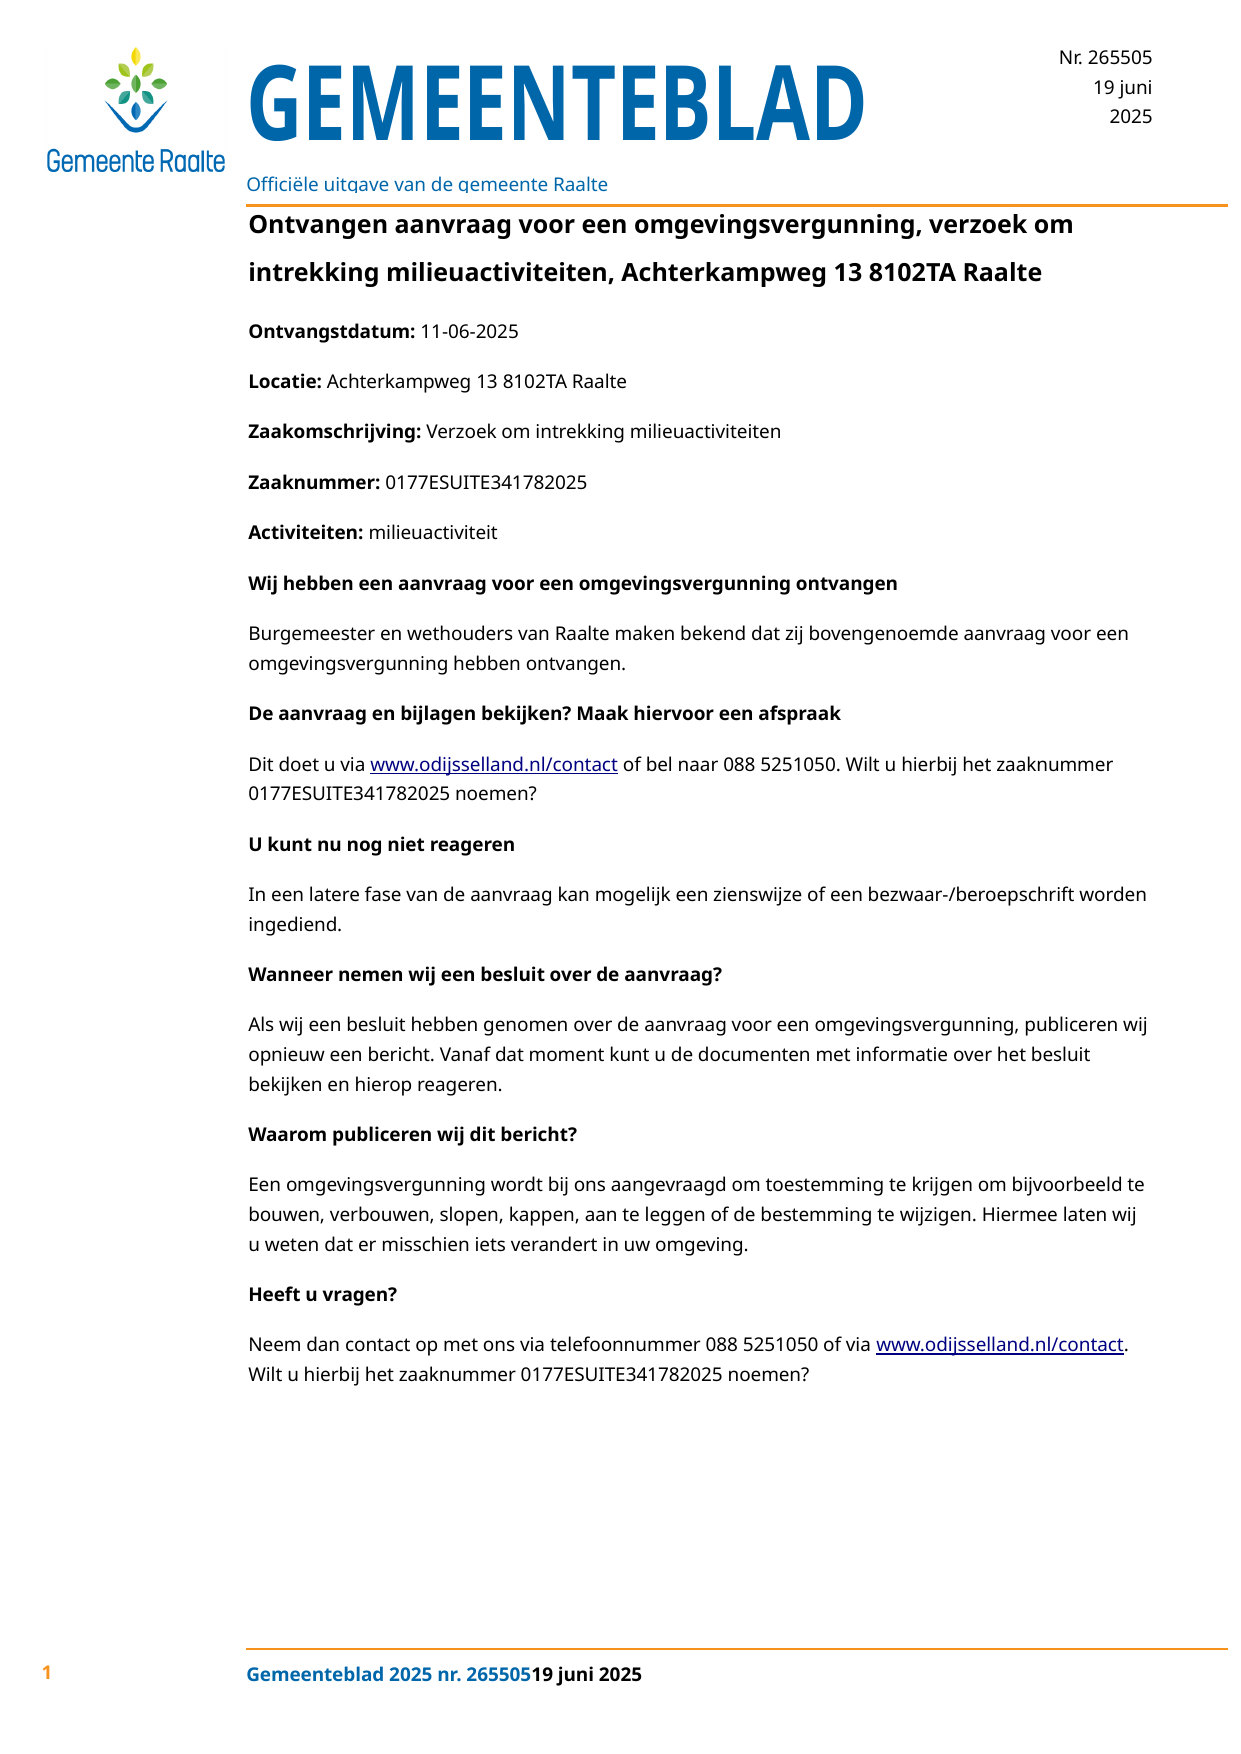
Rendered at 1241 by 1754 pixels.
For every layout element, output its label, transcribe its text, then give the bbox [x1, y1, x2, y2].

text Ontvangstdatum: 11-06-2025 [248, 318, 1152, 344]
text Zaakomschrijving: Verzoek om intrekking milieuactiviteiten [248, 419, 1152, 444]
text De aanvraag en bijlagen bekijken? Maak hiervoor een afspraak [248, 700, 1152, 726]
text Activiteiten: milieuactiviteit [248, 519, 1152, 545]
text In een latere fase van de aanvraag kan mogelijk een zienswijze of een bezwaar-/beroepschrift worden ingediend. [248, 881, 1152, 937]
text Waarom publiceren wij dit bericht? [248, 1121, 1152, 1147]
text U kunt nu nog niet reageren [248, 831, 1152, 857]
picture [41, 47, 231, 172]
text Een omgevingsvergunning wordt bij ons aangevraagd om toestemming te krijgen om bijvoorbeeld te bouwen, verbouwen, slopen, kappen, aan te leggen of de bestemming te wijzigen. Hiermee laten wij u weten dat er misschien iets verandert in uw omgeving. [248, 1172, 1152, 1257]
text Wij hebben een aanvraag voor een omgevingsvergunning ontvangen [248, 570, 1152, 596]
text Ontvangen aanvraag voor een omgevingsvergunning, verzoek om intrekking milieuactiviteiten, Achterkampweg 13 8102TA Raalte [248, 207, 1152, 288]
text Als wij een besluit hebben genomen over de aanvraag voor een omgevingsvergunning, publiceren wij opnieuw een bericht. Vanaf dat moment kunt u de documenten met informatie over het besluit bekijken en hierop reageren. [248, 1012, 1152, 1097]
text Heeft u vragen? [248, 1281, 1152, 1307]
text Locatie: Achterkampweg 13 8102TA Raalte [248, 368, 1152, 394]
text Dit doet u via www.odijsselland.nl/contact of bel naar 088 5251050. Wilt u hierbij het zaaknummer 0177ESUITE341782025 noemen? [248, 751, 1152, 806]
text Wanneer nemen wij een besluit over de aanvraag? [248, 961, 1152, 987]
text Zaaknummer: 0177ESUITE341782025 [248, 469, 1152, 495]
text Burgemeester en wethouders van Raalte maken bekend dat zij bovengenoemde aanvraag voor een omgevingsvergunning hebben ontvangen. [248, 620, 1152, 676]
text Neem dan contact op met ons via telefoonnummer 088 5251050 of via www.odijsselland.nl/contact. Wilt u hierbij het zaaknummer 0177ESUITE341782025 noemen? [248, 1332, 1152, 1387]
